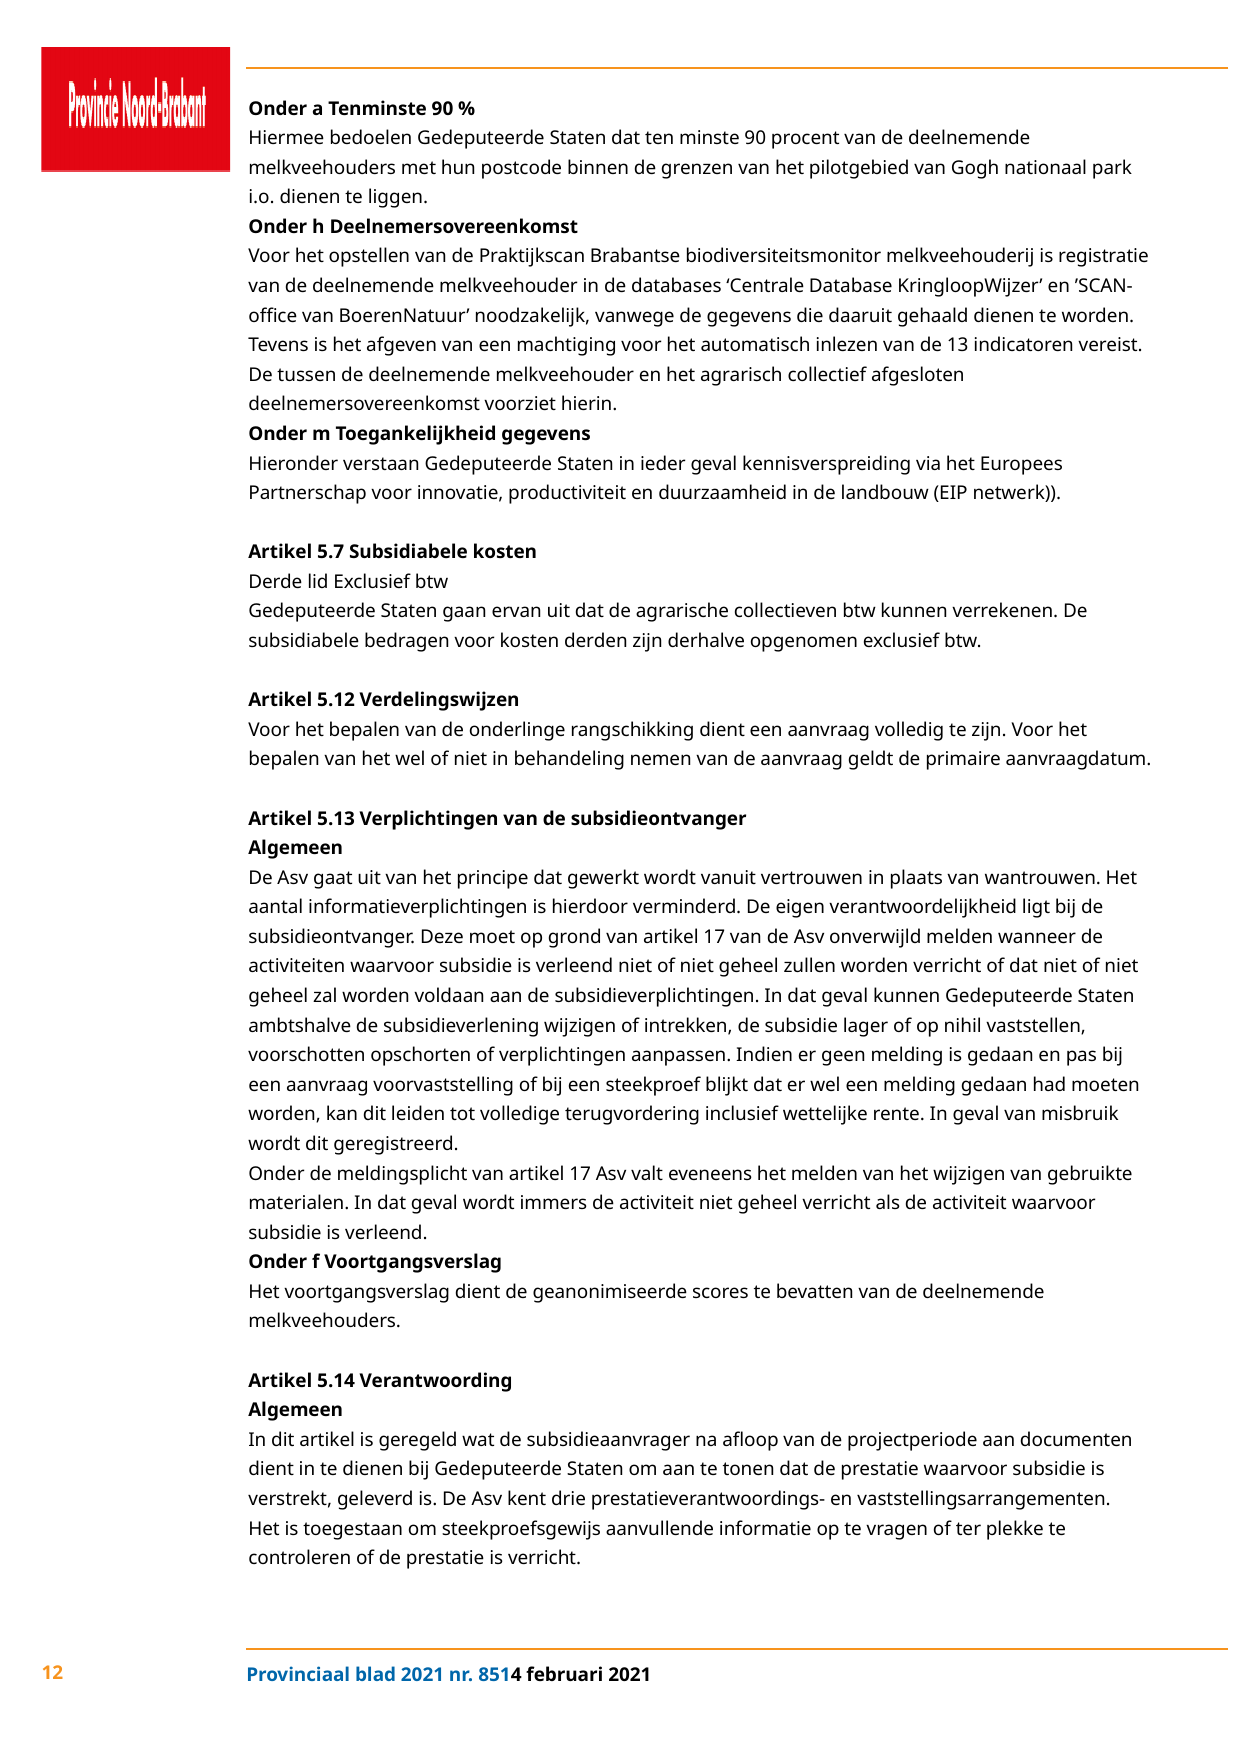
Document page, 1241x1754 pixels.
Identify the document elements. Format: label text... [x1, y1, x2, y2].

text Voor het opstellen van de Praktijkscan Brabantse biodiversiteitsmonitor melkveehouderij is registratie van de deelnemende melkveehouder in de databases ‘Centrale Database KringloopWijzer’ en ’SCAN-office van BoerenNatuur’ noodzakelijk, vanwege de gegevens die daaruit gehaald dienen te worden. Tevens is het afgeven van een machtiging voor het automatisch inlezen van de 13 indicatoren vereist. De tussen de deelnemende melkveehouder en het agrarisch collectief afgesloten deelnemersovereenkomst voorziet hierin. [248, 243, 1152, 416]
text Artikel 5.14 Verantwoording [248, 1367, 1152, 1393]
text Algemeen [248, 834, 1152, 860]
text De Asv gaat uit van het principe dat gewerkt wordt vanuit vertrouwen in plaats van wantrouwen. Het aantal informatieverplichtingen is hierdoor verminderd. De eigen verantwoordelijkheid ligt bij de subsidieontvanger. Deze moet op grond van artikel 17 van de Asv onverwijld melden wanneer de activiteiten waarvoor subsidie is verleend niet of niet geheel zullen worden verricht of dat niet of niet geheel zal worden voldaan aan de subsidieverplichtingen. In dat geval kunnen Gedeputeerde Staten ambtshalve de subsidieverlening wijzigen of intrekken, de subsidie lager of op nihil vaststellen, voorschotten opschorten of verplichtingen aanpassen. Indien er geen melding is gedaan en pas bij een aanvraag voorvaststelling of bij een steekproef blijkt dat er wel een melding gedaan had moeten worden, kan dit leiden tot volledige terugvordering inclusief wettelijke rente. In geval van misbruik wordt dit geregistreerd. [248, 864, 1152, 1156]
text Algemeen [248, 1396, 1152, 1422]
text Derde lid Exclusief btw [248, 568, 1152, 594]
text In dit artikel is geregeld wat de subsidieaanvrager na afloop van de projectperiode aan documenten dient in te dienen bij Gedeputeerde Staten om aan te tonen dat de prestatie waarvoor subsidie is verstrekt, geleverd is. De Asv kent drie prestatieverantwoordings- en vaststellingsarrangementen. [248, 1426, 1152, 1511]
text Het is toegestaan om steekproefsgewijs aanvullende informatie op te vragen of ter plekke te controleren of de prestatie is verricht. [248, 1515, 1152, 1570]
text Het voortgangsverslag dient de geanonimiseerde scores te bevatten van de deelnemende melkveehouders. [248, 1278, 1152, 1333]
text Hiermee bedoelen Gedeputeerde Staten dat ten minste 90 procent van de deelnemende melkveehouders met hun postcode binnen de grenzen van het pilotgebied van Gogh nationaal park i.o. dienen te liggen. [248, 124, 1152, 209]
text Onder m Toegankelijkheid gegevens [248, 420, 1152, 446]
text Artikel 5.12 Verdelingswijzen [248, 686, 1152, 712]
text Voor het bepalen van de onderlinge rangschikking dient een aanvraag volledig te zijn. Voor het bepalen van het wel of niet in behandeling nemen van de aanvraag geldt de primaire aanvraagdatum. [248, 716, 1152, 771]
text Onder h Deelnemersovereenkomst [248, 213, 1152, 239]
text Artikel 5.13 Verplichtingen van de subsidieontvanger [248, 805, 1152, 831]
text Onder a Tenminste 90 % [248, 95, 1152, 121]
text Hieronder verstaan Gedeputeerde Staten in ieder geval kennisverspreiding via het Europees Partnerschap voor innovatie, productiviteit en duurzaamheid in de landbouw (EIP netwerk)). [248, 450, 1152, 505]
picture [41, 47, 231, 172]
text Onder f Voortgangsverslag [248, 1248, 1152, 1274]
text Gedeputeerde Staten gaan ervan uit dat de agrarische collectieven btw kunnen verrekenen. De subsidiabele bedragen voor kosten derden zijn derhalve opgenomen exclusief btw. [248, 598, 1152, 653]
text Artikel 5.7 Subsidiabele kosten [248, 538, 1152, 564]
text Onder de meldingsplicht van artikel 17 Asv valt eveneens het melden van het wijzigen van gebruikte materialen. In dat geval wordt immers de activiteit niet geheel verricht als de activiteit waarvoor subsidie is verleend. [248, 1160, 1152, 1245]
